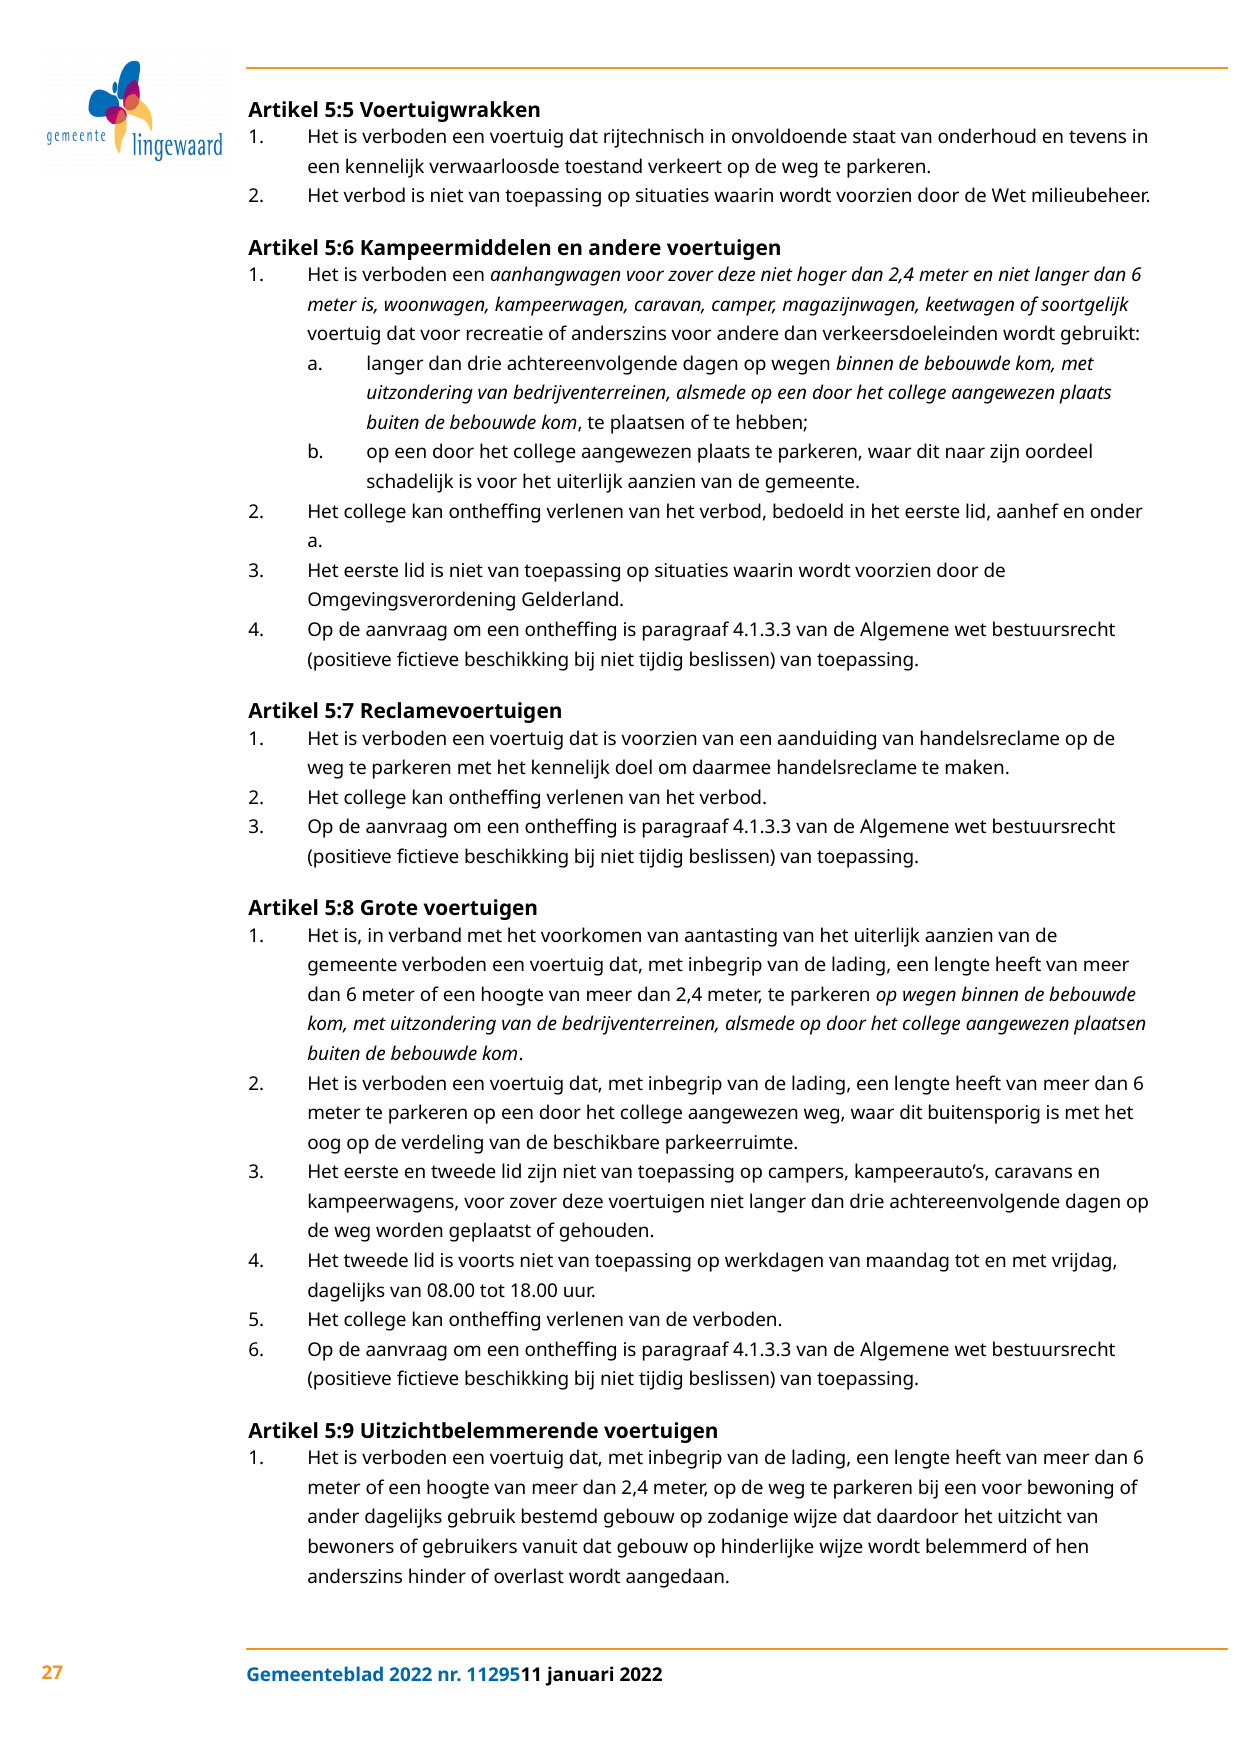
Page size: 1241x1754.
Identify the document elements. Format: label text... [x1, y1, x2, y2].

list Het verbod is niet van toepassing op situaties waarin wordt voorzien door de Wet milieubeheer. [248, 182, 1152, 208]
list Het is verboden een voertuig dat, met inbegrip van de lading, een lengte heeft van meer dan 6 meter of een hoogte van meer dan 2,4 meter, op de weg te parkeren bij een voor bewoning of ander dagelijks gebruik bestemd gebouw op zodanige wijze dat daardoor het uitzicht van bewoners of gebruikers vanuit dat gebouw op hinderlijke wijze wordt belemmerd of hen anderszins hinder of overlast wordt aangedaan. [248, 1444, 1152, 1588]
list Op de aanvraag om een ontheffing is paragraaf 4.1.3.3 van de Algemene wet bestuursrecht (positieve fictieve beschikking bij niet tijdig beslissen) van toepassing. [248, 616, 1152, 672]
list Het eerste en tweede lid zijn niet van toepassing op campers, kampeerauto’s, caravans en kampeerwagens, voor zover deze voertuigen niet langer dan drie achtereenvolgende dagen op de weg worden geplaatst of gehouden. [248, 1158, 1152, 1243]
list Op de aanvraag om een ontheffing is paragraaf 4.1.3.3 van de Algemene wet bestuursrecht (positieve fictieve beschikking bij niet tijdig beslissen) van toepassing. [248, 1336, 1152, 1391]
list Het is verboden een voertuig dat, met inbegrip van de lading, een lengte heeft van meer dan 6 meter te parkeren op een door het college aangewezen weg, waar dit buitensporig is met het oog op de verdeling van de beschikbare parkeerruimte. [248, 1070, 1152, 1155]
list Op de aanvraag om een ontheffing is paragraaf 4.1.3.3 van de Algemene wet bestuursrecht (positieve fictieve beschikking bij niet tijdig beslissen) van toepassing. [248, 813, 1152, 869]
text Artikel 5:8 Grote voertuigen [248, 893, 1152, 922]
list op een door het college aangewezen plaats te parkeren, waar dit naar zijn oordeel schadelijk is voor het uiterlijk aanzien van de gemeente. [307, 439, 1152, 494]
list Het eerste lid is niet van toepassing op situaties waarin wordt voorzien door de Omgevingsverordening Gelderland. [248, 557, 1152, 612]
list langer dan drie achtereenvolgende dagen op wegen binnen de bebouwde kom, met uitzondering van bedrijventerreinen, alsmede op een door het college aangewezen plaats buiten de bebouwde kom, te plaatsen of te hebben; [307, 350, 1152, 435]
picture [41, 47, 231, 172]
list Het tweede lid is voorts niet van toepassing op werkdagen van maandag tot en met vrijdag, dagelijks van 08.00 tot 18.00 uur. [248, 1247, 1152, 1303]
list Het college kan ontheffing verlenen van het verbod. [248, 784, 1152, 809]
text Artikel 5:7 Reclamevoertuigen [248, 696, 1152, 725]
list Het is verboden een voertuig dat rijtechnisch in onvoldoende staat van onderhoud en tevens in een kennelijk verwaarloosde toestand verkeert op de weg te parkeren. [248, 123, 1152, 178]
text Artikel 5:9 Uitzichtbelemmerende voertuigen [248, 1416, 1152, 1444]
list Het is, in verband met het voorkomen van aantasting van het uiterlijk aanzien van de gemeente verboden een voertuig dat, met inbegrip van de lading, een lengte heeft van meer dan 6 meter of een hoogte van meer dan 2,4 meter, te parkeren op wegen binnen de bebouwde kom, met uitzondering van de bedrijventerreinen, alsmede op door het college aangewezen plaatsen buiten de bebouwde kom. [248, 922, 1152, 1066]
list Het is verboden een aanhangwagen voor zover deze niet hoger dan 2,4 meter en niet langer dan 6 meter is, woonwagen, kampeerwagen, caravan, camper, magazijnwagen, keetwagen of soortgelijk voertuig dat voor recreatie of anderszins voor andere dan verkeersdoeleinden wordt gebruikt: [248, 261, 1152, 346]
list Het college kan ontheffing verlenen van het verbod, bedoeld in het eerste lid, aanhef en onder a. [248, 498, 1152, 553]
list Het is verboden een voertuig dat is voorzien van een aanduiding van handelsreclame op de weg te parkeren met het kennelijk doel om daarmee handelsreclame te maken. [248, 725, 1152, 780]
text Artikel 5:6 Kampeermiddelen en andere voertuigen [248, 233, 1152, 261]
list Het college kan ontheffing verlenen van de verboden. [248, 1306, 1152, 1332]
text Artikel 5:5 Voertuigwrakken [248, 95, 1152, 123]
